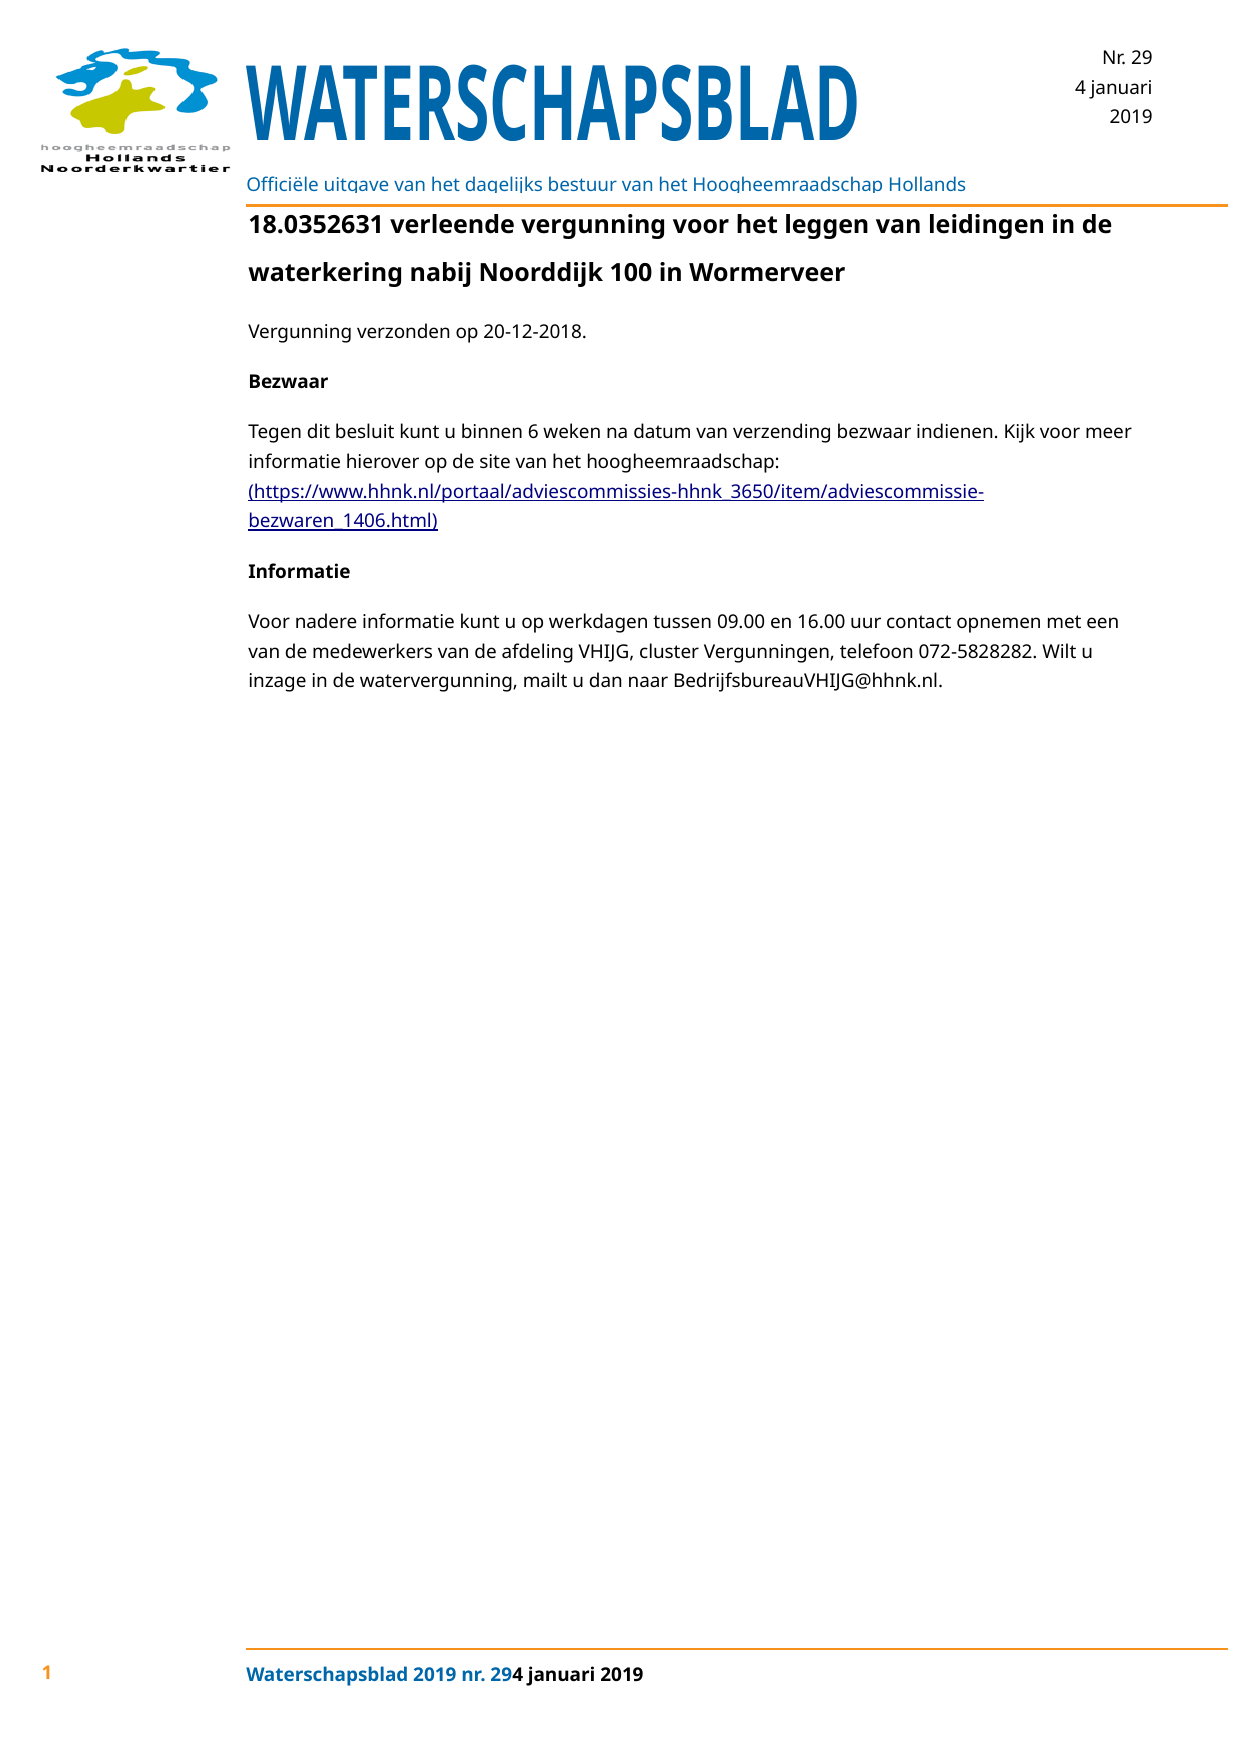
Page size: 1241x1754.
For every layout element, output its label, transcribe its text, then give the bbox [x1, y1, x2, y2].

picture [41, 47, 231, 172]
text Informatie [248, 558, 1152, 584]
text Voor nadere informatie kunt u op werkdagen tussen 09.00 en 16.00 uur contact opnemen met een van de medewerkers van de afdeling VHIJG, cluster Vergunningen, telefoon 072-5828282. Wilt u inzage in de watervergunning, mailt u dan naar BedrijfsbureauVHIJG@hhnk.nl. [248, 608, 1152, 693]
text 18.0352631 verleende vergunning voor het leggen van leidingen in de waterkering nabij Noorddijk 100 in Wormerveer [248, 207, 1152, 288]
text Bezwaar [248, 368, 1152, 394]
text Tegen dit besluit kunt u binnen 6 weken na datum van verzending bezwaar indienen. Kijk voor meer informatie hierover op de site van het hoogheemraadschap: (https://www.hhnk.nl/portaal/adviescommissies-hhnk_3650/item/adviescommissie-bezwaren_1406.html) [248, 419, 1152, 533]
text Vergunning verzonden op 20-12-2018. [248, 318, 1152, 344]
